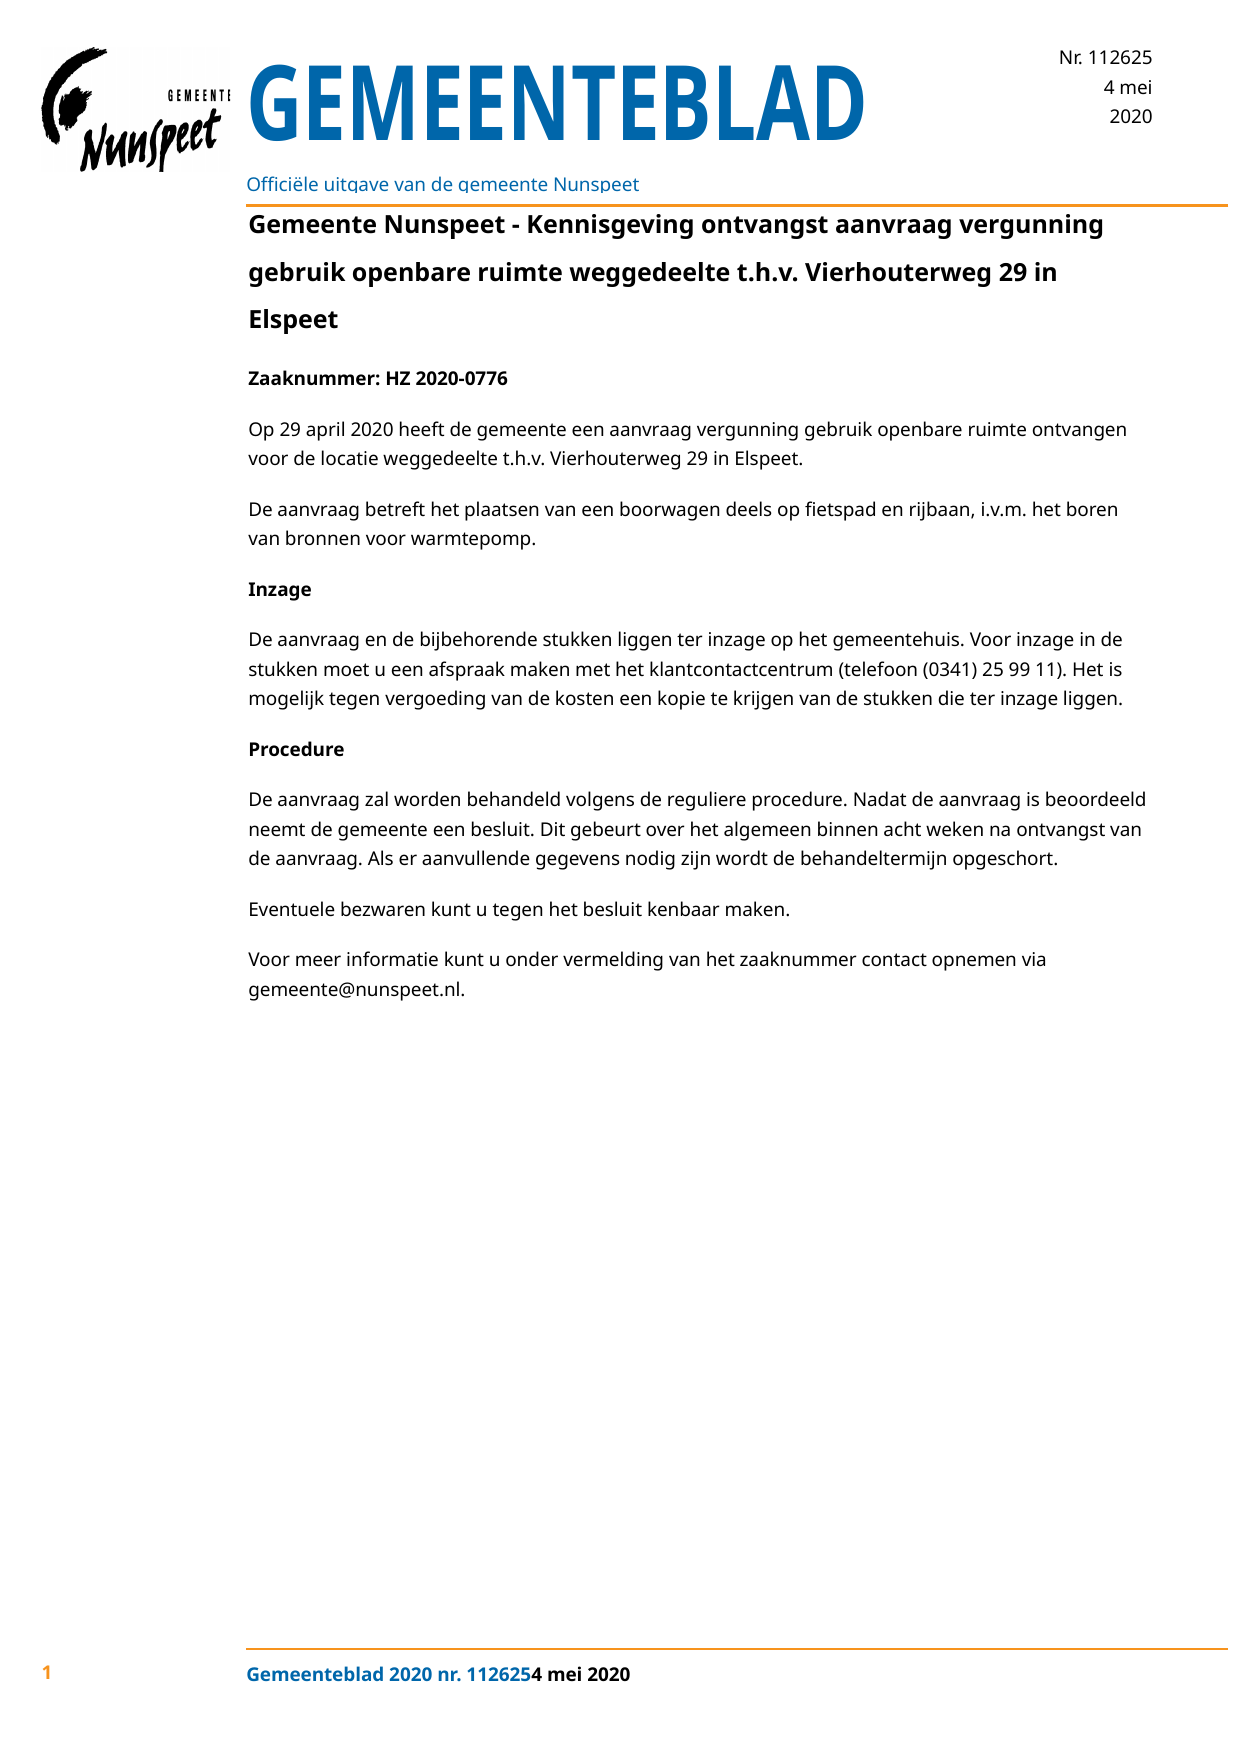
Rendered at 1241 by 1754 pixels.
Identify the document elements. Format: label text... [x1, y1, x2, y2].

text Voor meer informatie kunt u onder vermelding van het zaaknummer contact opnemen via gemeente@nunspeet.nl. [248, 946, 1152, 1002]
text De aanvraag zal worden behandeld volgens de reguliere procedure. Nadat de aanvraag is beoordeeld neemt de gemeente een besluit. Dit gebeurt over het algemeen binnen acht weken na ontvangst van de aanvraag. Als er aanvullende gegevens nodig zijn wordt de behandeltermijn opgeschort. [248, 786, 1152, 871]
text Eventuele bezwaren kunt u tegen het besluit kenbaar maken. [248, 896, 1152, 922]
text Gemeente Nunspeet - Kennisgeving ontvangst aanvraag vergunning gebruik openbare ruimte weggedeelte t.h.v. Vierhouterweg 29 in Elspeet [248, 207, 1152, 336]
text De aanvraag en de bijbehorende stukken liggen ter inzage op het gemeentehuis. Voor inzage in de stukken moet u een afspraak maken met het klantcontactcentrum (telefoon (0341) 25 99 11). Het is mogelijk tegen vergoeding van de kosten een kopie te krijgen van de stukken die ter inzage liggen. [248, 626, 1152, 711]
text Zaaknummer: HZ 2020-0776 [248, 366, 1152, 391]
text De aanvraag betreft het plaatsen van een boorwagen deels op fietspad en rijbaan, i.v.m. het boren van bronnen voor warmtepomp. [248, 496, 1152, 551]
text Op 29 april 2020 heeft de gemeente een aanvraag vergunning gebruik openbare ruimte ontvangen voor de locatie weggedeelte t.h.v. Vierhouterweg 29 in Elspeet. [248, 416, 1152, 471]
text Inzage [248, 576, 1152, 602]
picture [41, 47, 231, 172]
text Procedure [248, 736, 1152, 762]
